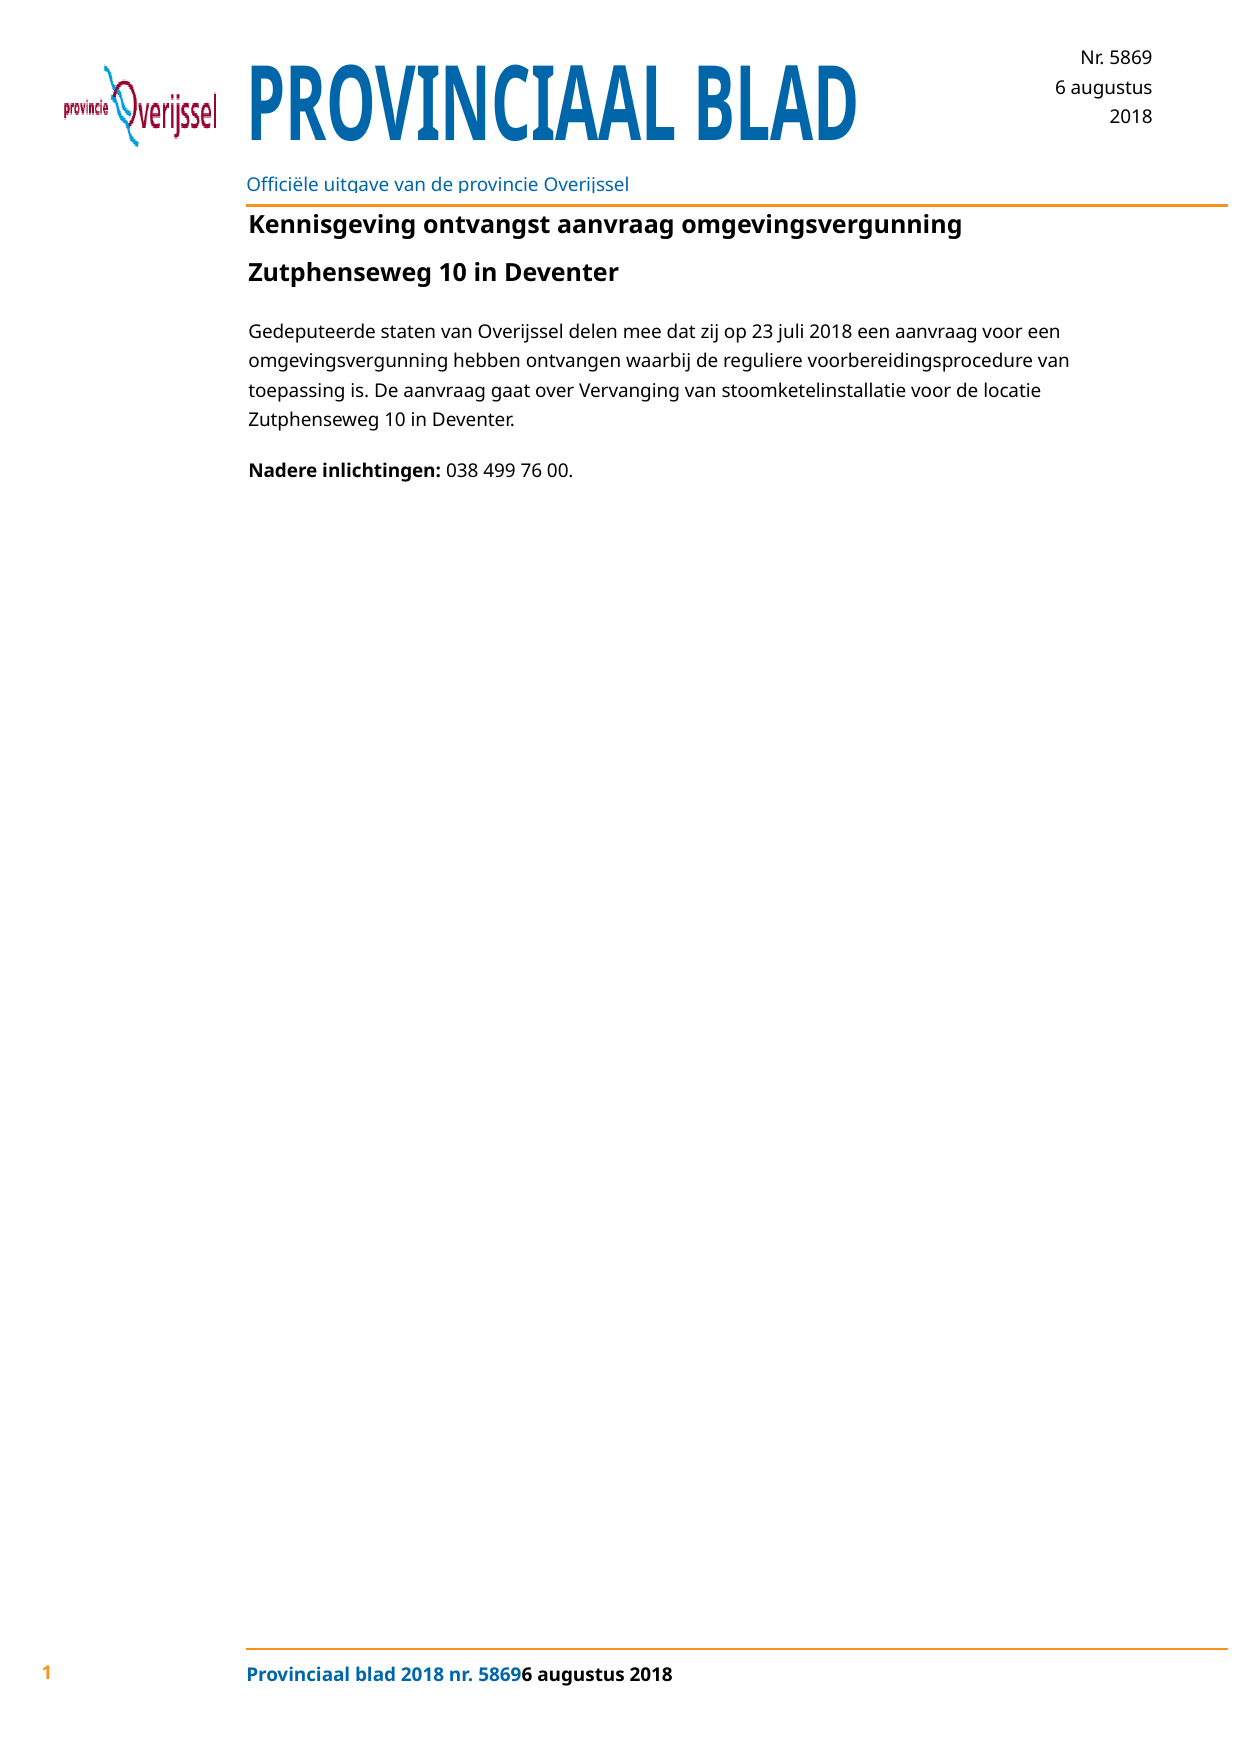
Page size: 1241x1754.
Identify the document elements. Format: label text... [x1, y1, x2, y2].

picture [41, 47, 231, 172]
text Kennisgeving ontvangst aanvraag omgevingsvergunning Zutphenseweg 10 in Deventer [248, 207, 1152, 288]
text Nadere inlichtingen: 038 499 76 00. [248, 457, 1152, 483]
text Gedeputeerde staten van Overijssel delen mee dat zij op 23 juli 2018 een aanvraag voor een omgevingsvergunning hebben ontvangen waarbij de reguliere voorbereidingsprocedure van toepassing is. De aanvraag gaat over Vervanging van stoomketelinstallatie voor de locatie Zutphenseweg 10 in Deventer. [248, 318, 1152, 432]
